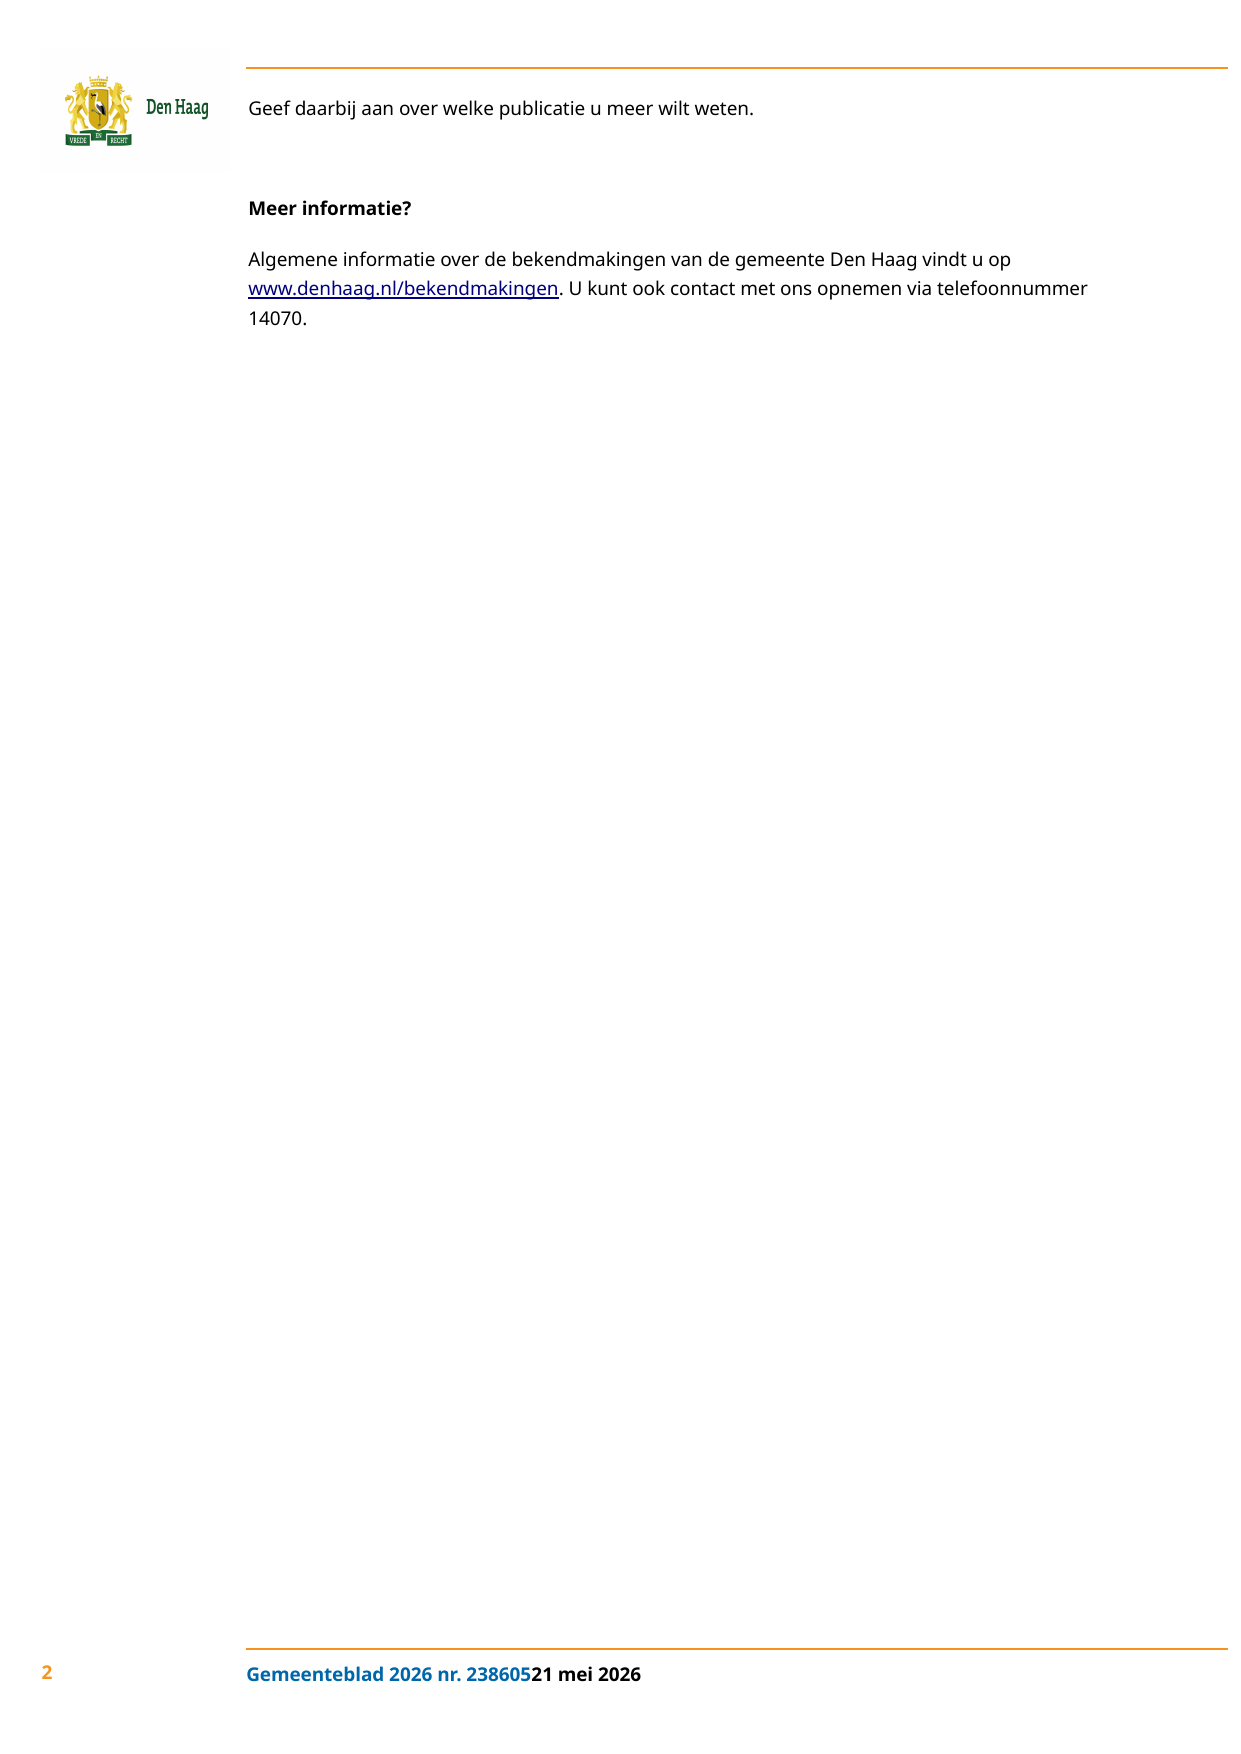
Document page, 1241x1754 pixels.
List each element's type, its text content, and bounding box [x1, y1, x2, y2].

picture [41, 47, 231, 172]
text Algemene informatie over de bekendmakingen van de gemeente Den Haag vindt u op www.denhaag.nl/bekendmakingen. U kunt ook contact met ons opnemen via telefoonnummer 14070. [248, 246, 1152, 331]
text Geef daarbij aan over welke publicatie u meer wilt weten. [248, 95, 1152, 121]
text Meer informatie? [248, 196, 1152, 221]
